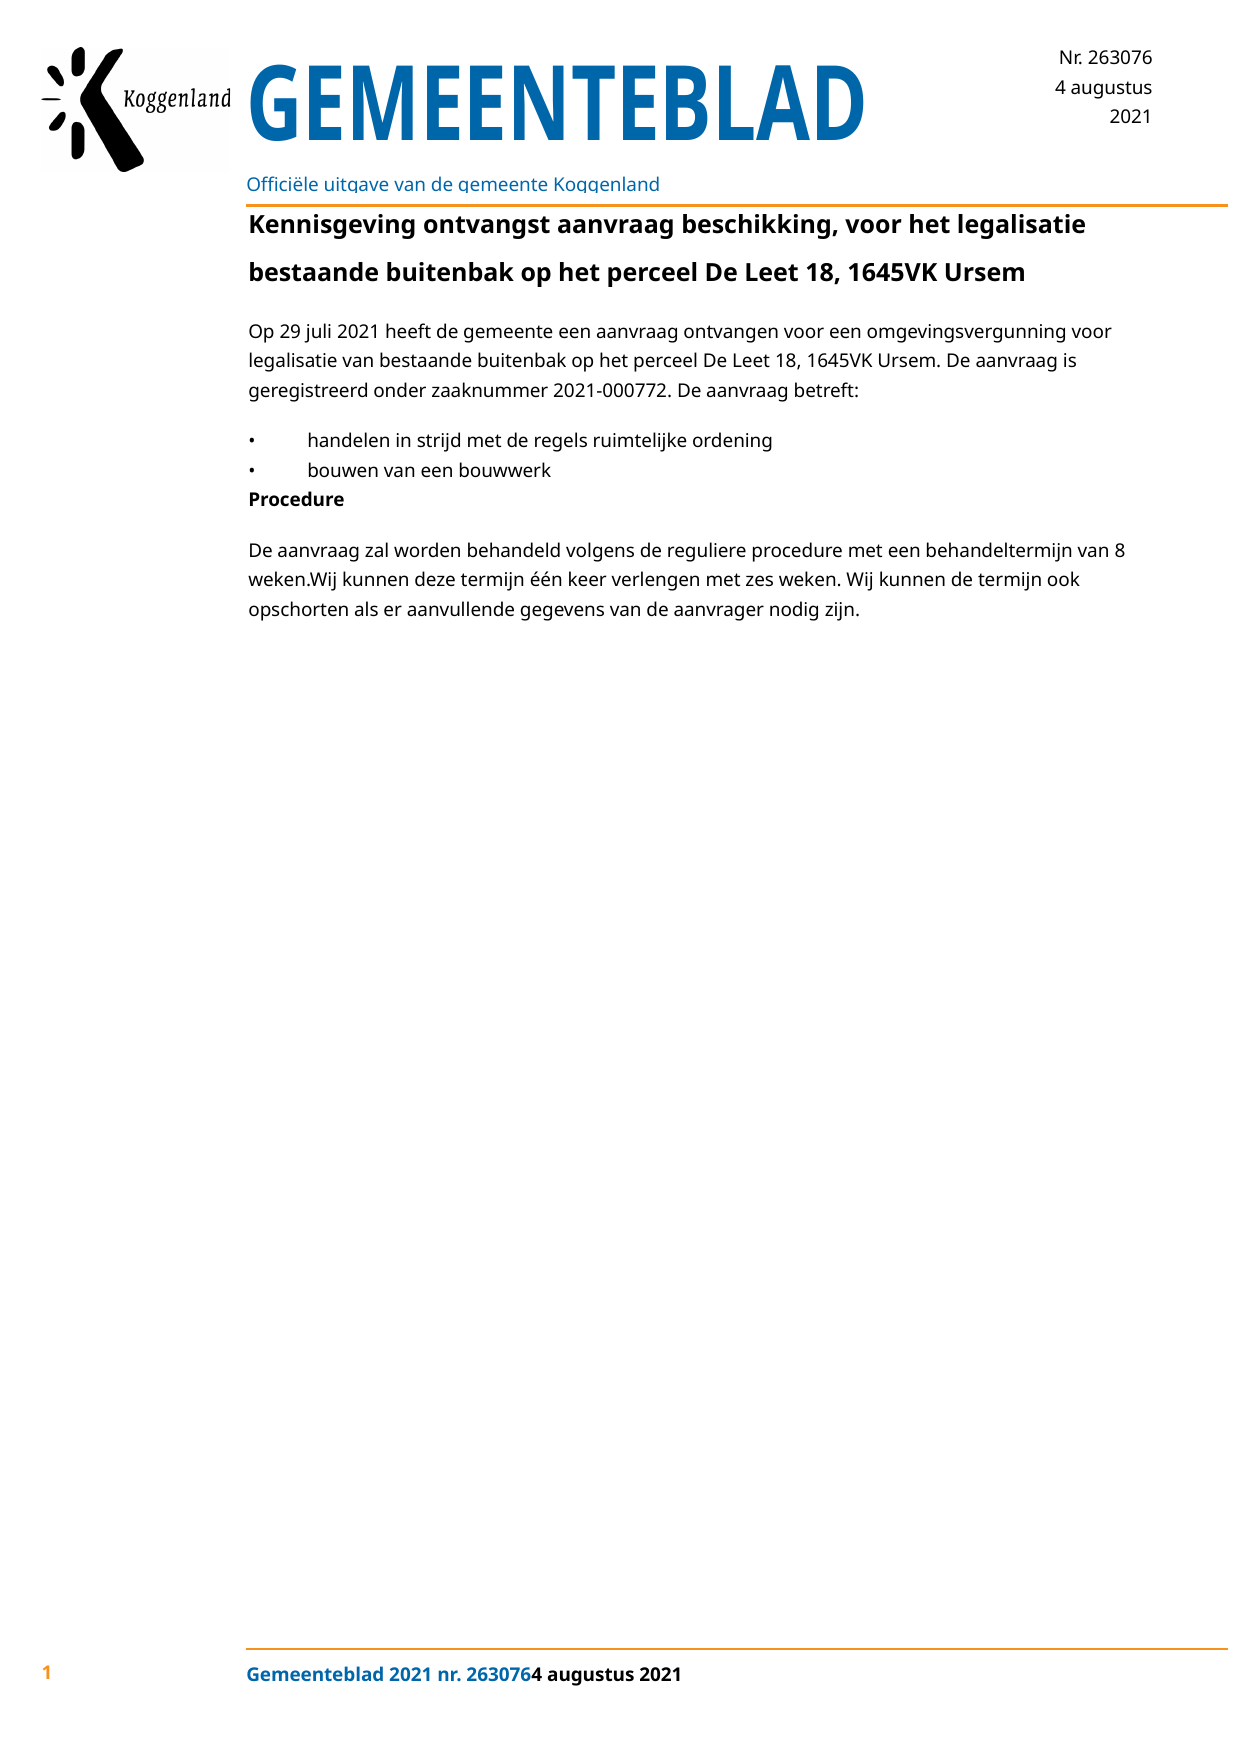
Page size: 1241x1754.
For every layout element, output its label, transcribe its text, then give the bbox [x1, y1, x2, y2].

list handelen in strijd met de regels ruimtelijke ordening [248, 427, 1152, 453]
text Op 29 juli 2021 heeft de gemeente een aanvraag ontvangen voor een omgevingsvergunning voor legalisatie van bestaande buitenbak op het perceel De Leet 18, 1645VK Ursem. De aanvraag is geregistreerd onder zaaknummer 2021-000772. De aanvraag betreft: [248, 318, 1152, 403]
text De aanvraag zal worden behandeld volgens de reguliere procedure met een behandeltermijn van 8 weken.Wij kunnen deze termijn één keer verlengen met zes weken. Wij kunnen de termijn ook opschorten als er aanvullende gegevens van de aanvrager nodig zijn. [248, 537, 1152, 622]
text Kennisgeving ontvangst aanvraag beschikking, voor het legalisatie bestaande buitenbak op het perceel De Leet 18, 1645VK Ursem [248, 207, 1152, 288]
picture [41, 47, 231, 172]
list bouwen van een bouwwerk [248, 457, 1152, 483]
text Procedure [248, 487, 1152, 512]
